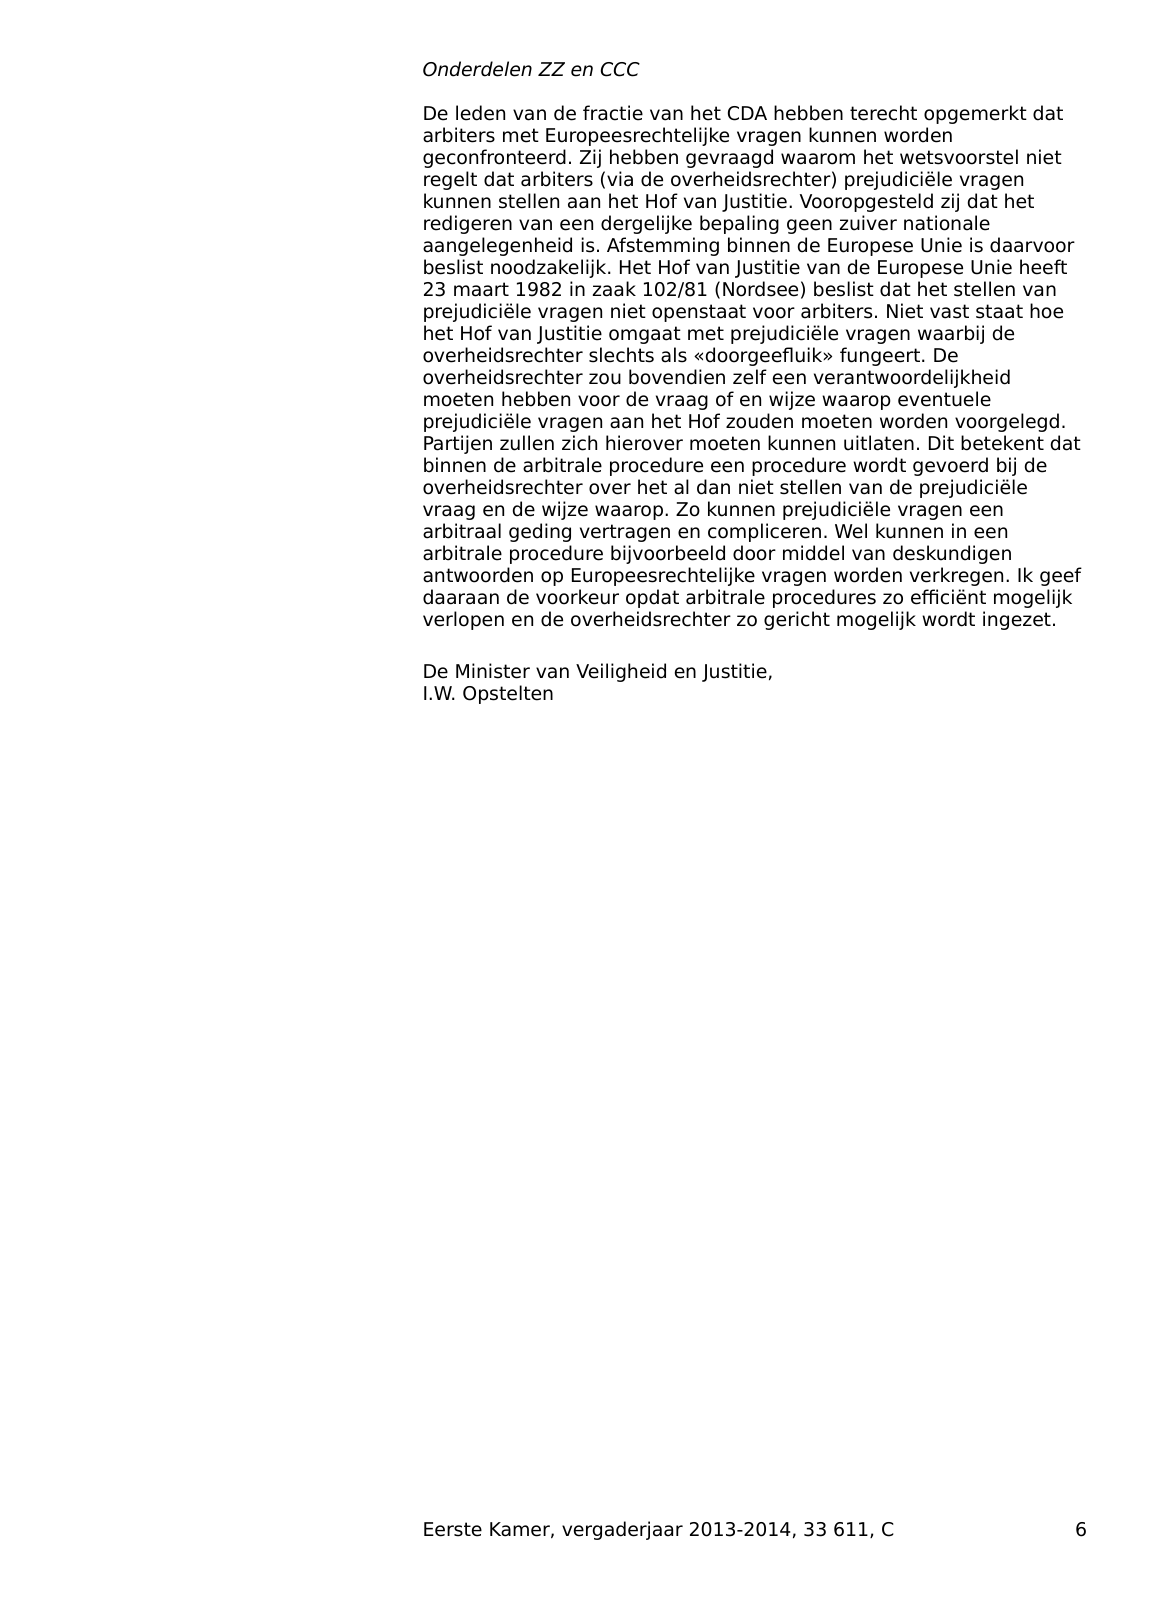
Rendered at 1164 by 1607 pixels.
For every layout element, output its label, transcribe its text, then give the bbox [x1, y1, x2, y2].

text De leden van de fractie van het CDA hebben terecht opgemerkt dat arbiters met Europeesrechtelijke vragen kunnen worden geconfronteerd. Zij hebben gevraagd waarom het wetsvoorstel niet regelt dat arbiters (via de overheidsrechter) prejudiciële vragen kunnen stellen aan het Hof van Justitie. Vooropgesteld zij dat het redigeren van een dergelijke bepaling geen zuiver nationale aangelegenheid is. Afstemming binnen de Europese Unie is daarvoor beslist noodzakelijk. Het Hof van Justitie van de Europese Unie heeft 23 maart 1982 in zaak 102/81 (Nordsee) beslist dat het stellen van prejudiciële vragen niet openstaat voor arbiters. Niet vast staat hoe het Hof van Justitie omgaat met prejudiciële vragen waarbij de overheidsrechter slechts als «doorgeefluik» fungeert. De overheidsrechter zou bovendien zelf een verantwoordelijkheid moeten hebben voor de vraag of en wijze waarop eventuele prejudiciële vragen aan het Hof zouden moeten worden voorgelegd. Partijen zullen zich hierover moeten kunnen uitlaten. Dit betekent dat binnen de arbitrale procedure een procedure wordt gevoerd bij de overheidsrechter over het al dan niet stellen van de prejudiciële vraag en de wijze waarop. Zo kunnen prejudiciële vragen een arbitraal geding vertragen en compliceren. Wel kunnen in een arbitrale procedure bijvoorbeeld door middel van deskundigen antwoorden op Europeesrechtelijke vragen worden verkregen. Ik geef daaraan de voorkeur opdat arbitrale procedures zo efficiënt mogelijk verlopen en de overheidsrechter zo gericht mogelijk wordt ingezet. [422, 103, 1087, 631]
subtitle Onderdelen ZZ en CCC [422, 59, 1087, 81]
text De Minister van Veiligheid en Justitie, I.W. Opstelten [422, 661, 1087, 705]
